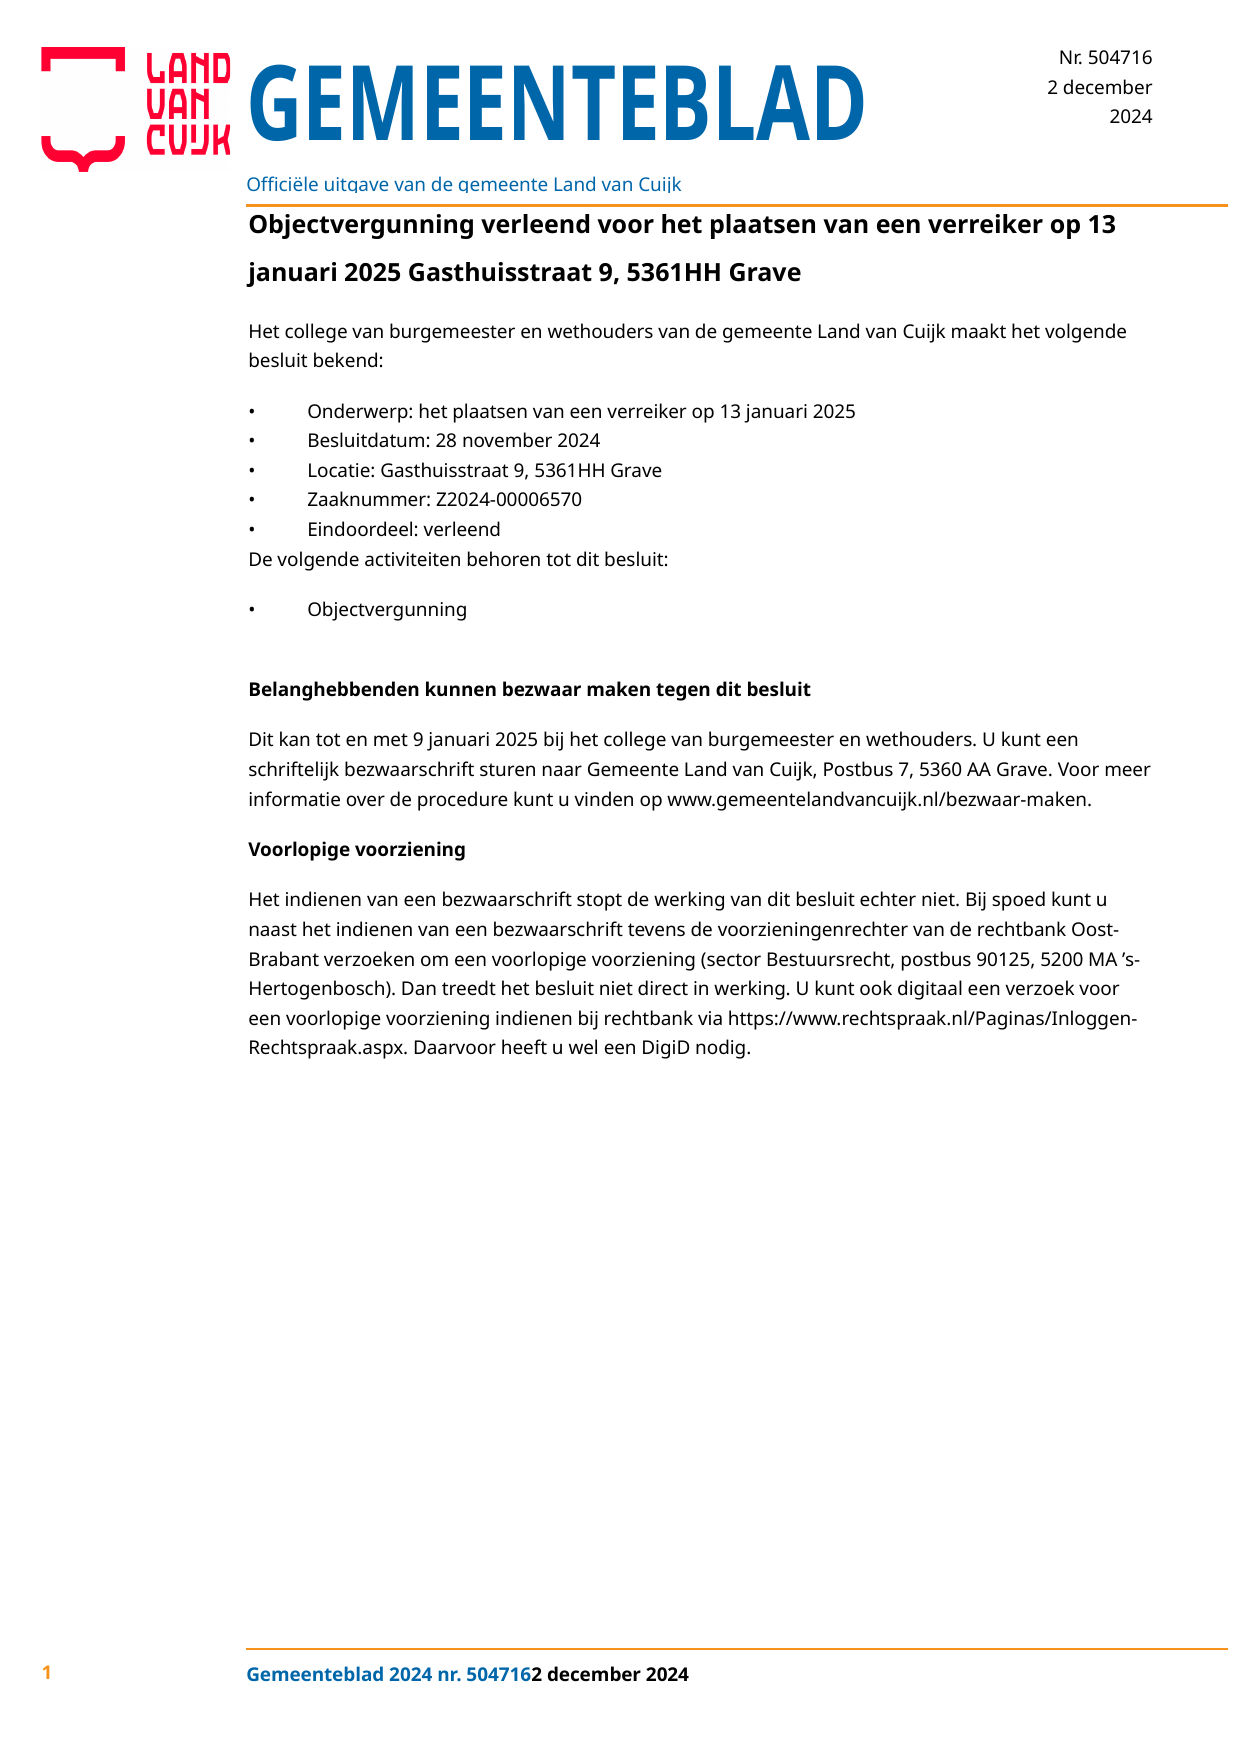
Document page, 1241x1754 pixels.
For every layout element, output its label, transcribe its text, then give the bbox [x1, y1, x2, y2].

list Besluitdatum: 28 november 2024 [248, 427, 1152, 453]
text Voorlopige voorziening [248, 836, 1152, 862]
list Objectvergunning [248, 596, 1152, 622]
text Belanghebbenden kunnen bezwaar maken tegen dit besluit [248, 676, 1152, 702]
list Zaaknummer: Z2024-00006570 [248, 487, 1152, 512]
text Dit kan tot en met 9 januari 2025 bij het college van burgemeester en wethouders. U kunt een schriftelijk bezwaarschrift sturen naar Gemeente Land van Cuijk, Postbus 7, 5360 AA Grave. Voor meer informatie over de procedure kunt u vinden op www.gemeentelandvancuijk.nl/bezwaar-maken. [248, 727, 1152, 812]
text Het college van burgemeester en wethouders van de gemeente Land van Cuijk maakt het volgende besluit bekend: [248, 318, 1152, 373]
list Eindoordeel: verleend [248, 516, 1152, 542]
text Objectvergunning verleend voor het plaatsen van een verreiker op 13 januari 2025 Gasthuisstraat 9, 5361HH Grave [248, 207, 1152, 288]
picture [41, 47, 231, 172]
list Onderwerp: het plaatsen van een verreiker op 13 januari 2025 [248, 398, 1152, 424]
text Het indienen van een bezwaarschrift stopt de werking van dit besluit echter niet. Bij spoed kunt u naast het indienen van een bezwaarschrift tevens de voorzieningenrechter van de rechtbank Oost-Brabant verzoeken om een voorlopige voorziening (sector Bestuursrecht, postbus 90125, 5200 MA ’s-Hertogenbosch). Dan treedt het besluit niet direct in werking. U kunt ook digitaal een verzoek voor een voorlopige voorziening indienen bij rechtbank via https://www.rechtspraak.nl/Paginas/Inloggen-Rechtspraak.aspx. Daarvoor heeft u wel een DigiD nodig. [248, 887, 1152, 1060]
text De volgende activiteiten behoren tot dit besluit: [248, 546, 1152, 572]
list Locatie: Gasthuisstraat 9, 5361HH Grave [248, 457, 1152, 483]
